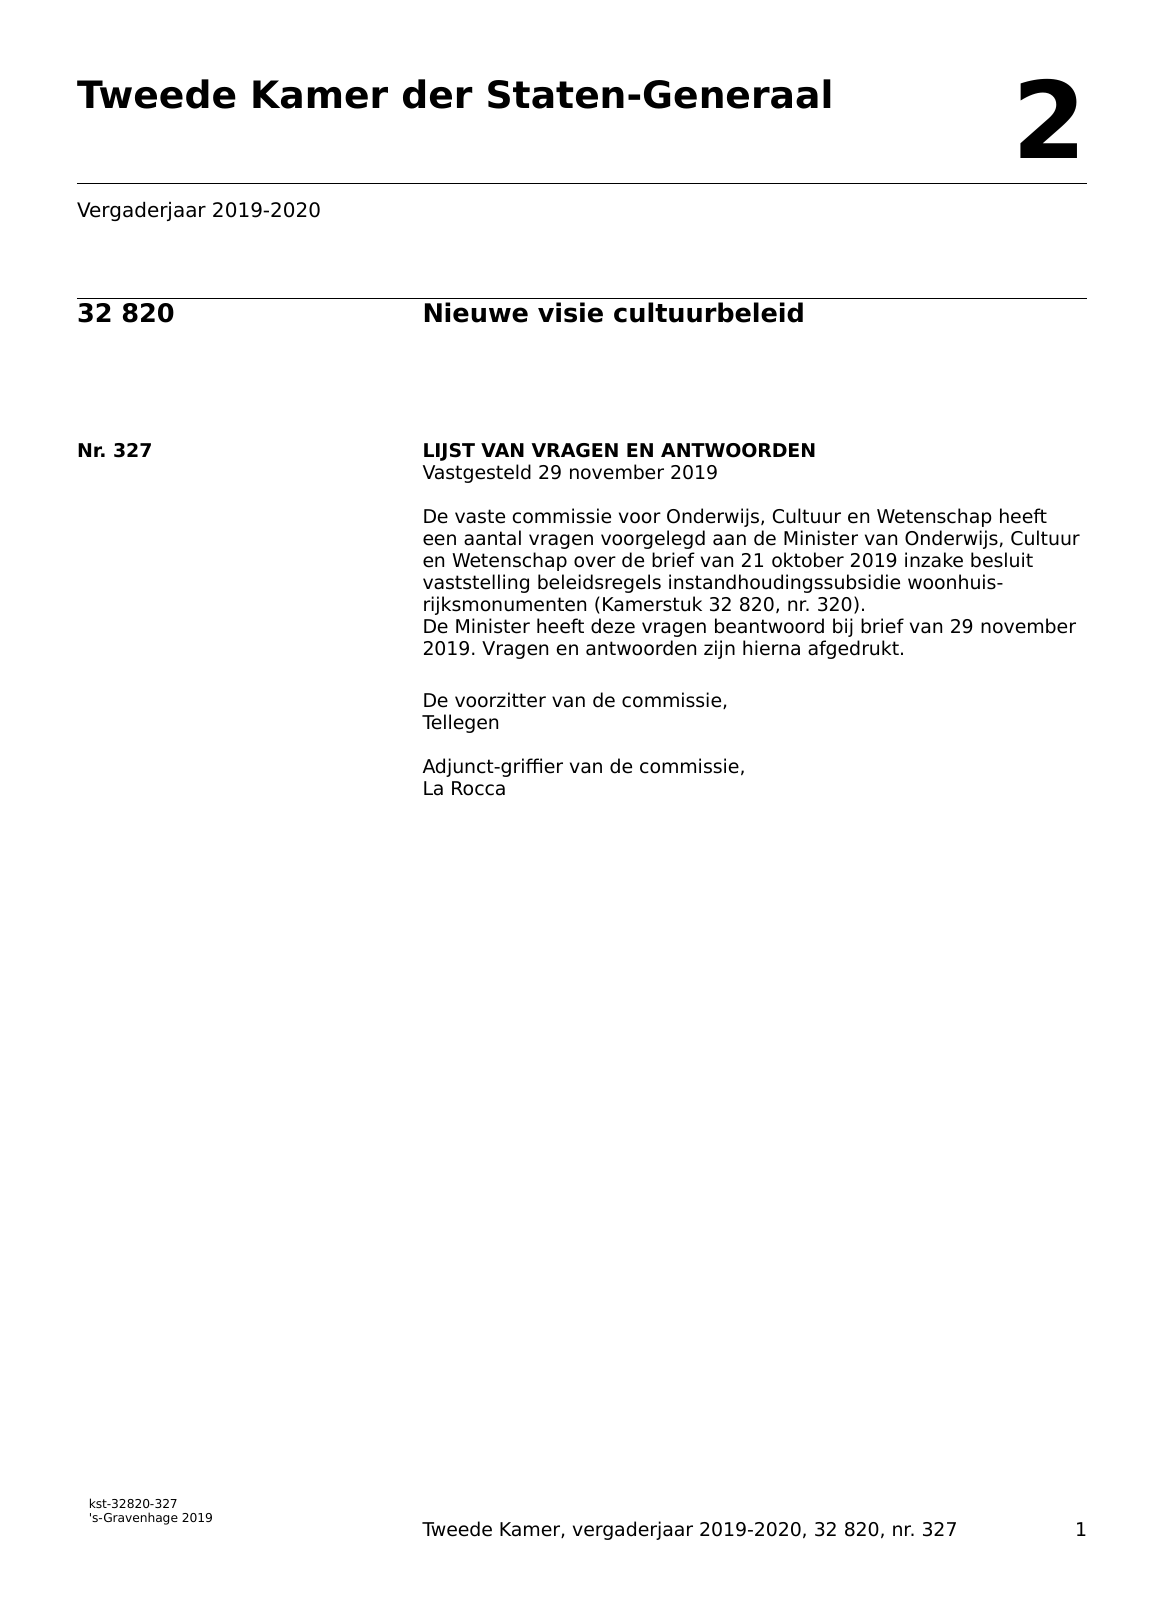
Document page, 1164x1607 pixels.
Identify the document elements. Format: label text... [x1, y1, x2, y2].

table_header Tweede Kamer der Staten-Generaal [77, 59, 886, 183]
text De vaste commissie voor Onderwijs, Cultuur en Wetenschap heeft een aantal vragen voorgelegd aan de Minister van Onderwijs, Cultuur en Wetenschap over de brief van 21 oktober 2019 inzake besluit vaststelling beleidsregels instandhoudingssubsidie woonhuis-rijksmonumenten (Kamerstuk 32 820, nr. 320). [422, 506, 1087, 616]
text Adjunct-griffier van de commissie, La Rocca [422, 756, 1087, 800]
table_header 2 [886, 59, 1087, 183]
table_cell Vergaderjaar 2019-2020 [77, 184, 1087, 298]
subtitle 32 820 Nieuwe visie cultuurbeleid [77, 299, 1087, 329]
text De Minister heeft deze vragen beantwoord bij brief van 29 november 2019. Vragen en antwoorden zijn hierna afgedrukt. [422, 616, 1087, 660]
text Vastgesteld 29 november 2019 [422, 462, 1087, 484]
text De voorzitter van de commissie, Tellegen [422, 690, 1087, 734]
subtitle Nr. 327 LIJST VAN VRAGEN EN ANTWOORDEN [77, 440, 1087, 462]
text kst-32820-327 [88, 1497, 323, 1511]
text 's-Gravenhage 2019 [88, 1511, 323, 1525]
